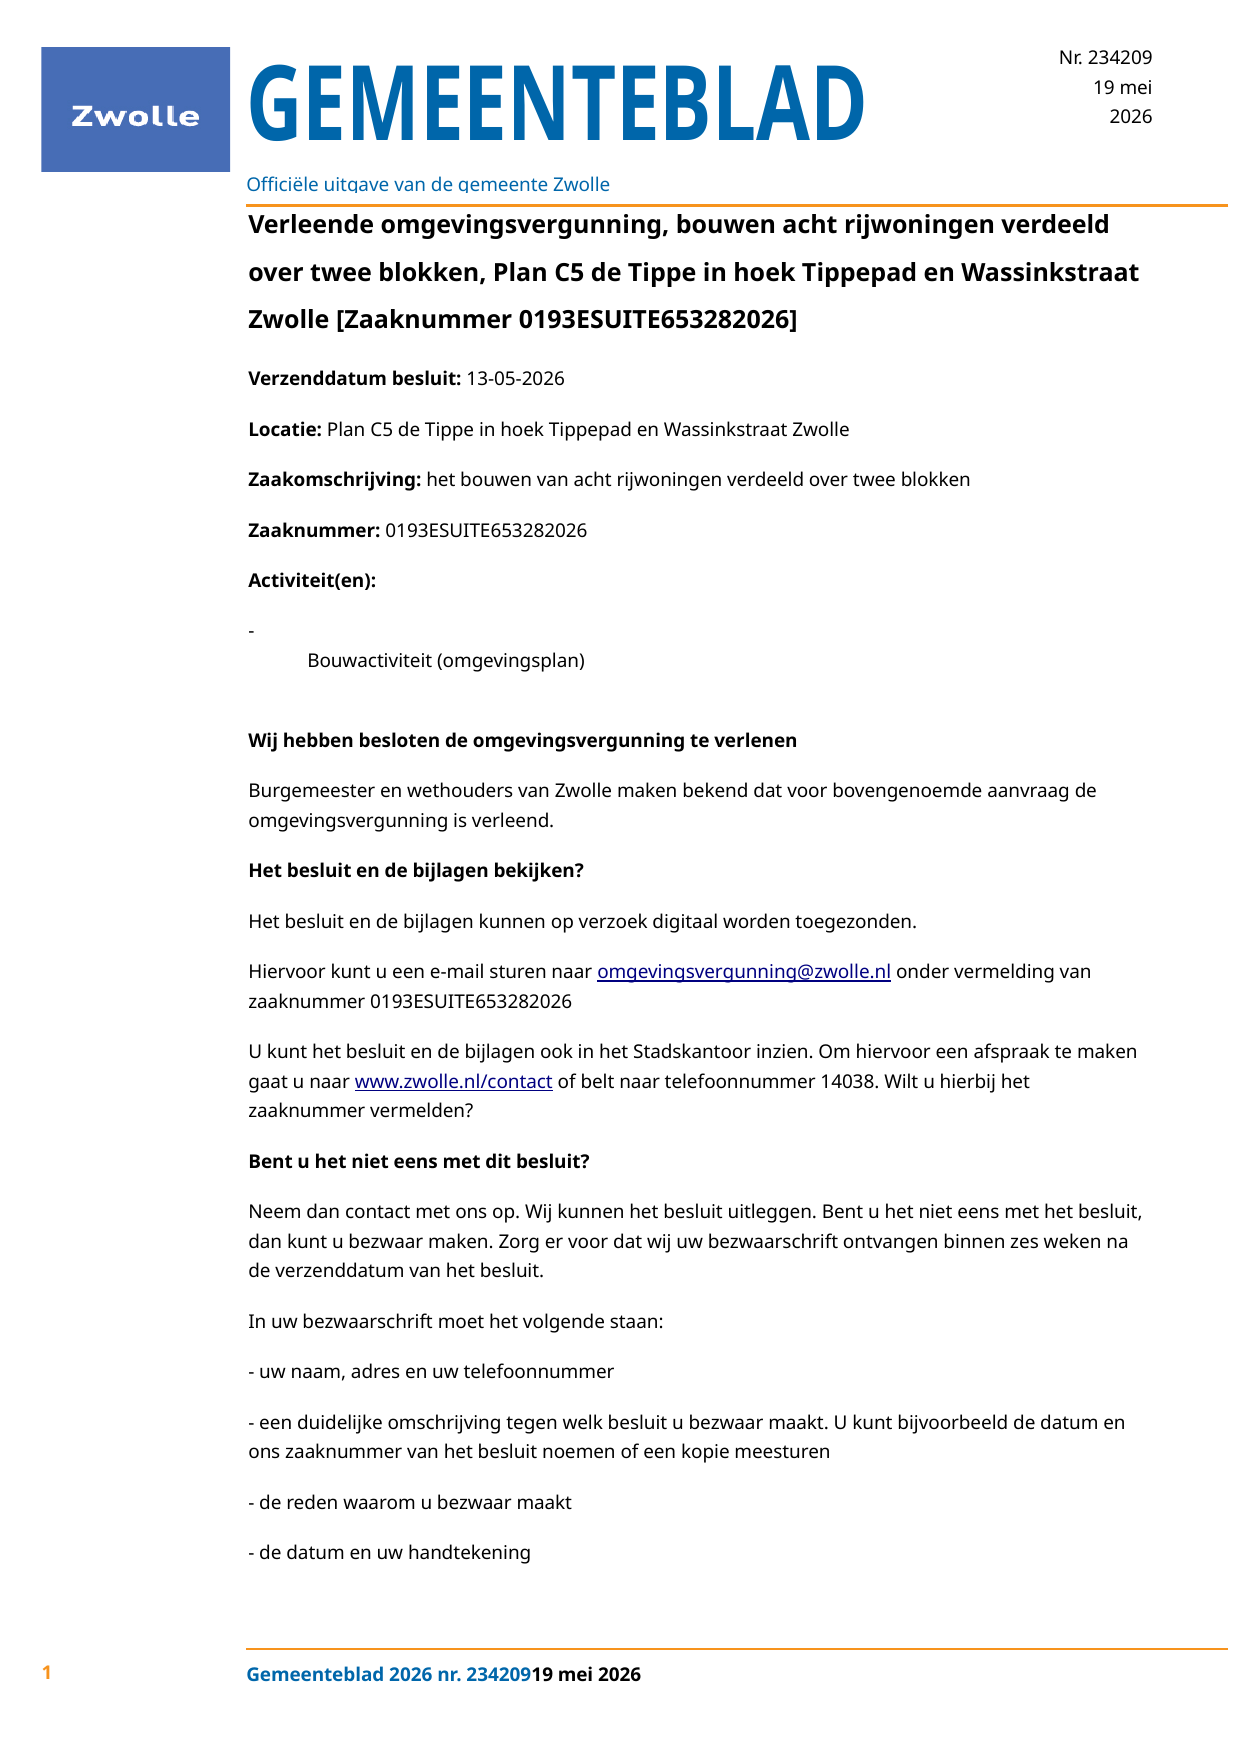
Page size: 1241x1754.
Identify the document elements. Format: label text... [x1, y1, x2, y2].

text Het besluit en de bijlagen bekijken? [248, 858, 1152, 883]
text - een duidelijke omschrijving tegen welk besluit u bezwaar maakt. U kunt bijvoorbeeld de datum en ons zaaknummer van het besluit noemen of een kopie meesturen [248, 1409, 1152, 1464]
text Activiteit(en): [248, 567, 1152, 593]
text In uw bezwaarschrift moet het volgende staan: [248, 1308, 1152, 1334]
picture [41, 47, 231, 172]
text - uw naam, adres en uw telefoonnummer [248, 1358, 1152, 1384]
text Bent u het niet eens met dit besluit? [248, 1148, 1152, 1174]
text Zaakomschrijving: het bouwen van acht rijwoningen verdeeld over twee blokken [248, 466, 1152, 492]
text Burgemeester en wethouders van Zwolle maken bekend dat voor bovengenoemde aanvraag de omgevingsvergunning is verleend. [248, 778, 1152, 833]
text Neem dan contact met ons op. Wij kunnen het besluit uitleggen. Bent u het niet eens met het besluit, dan kunt u bezwaar maken. Zorg er voor dat wij uw bezwaarschrift ontvangen binnen zes weken na de verzenddatum van het besluit. [248, 1198, 1152, 1283]
text Verzenddatum besluit: 13-05-2026 [248, 366, 1152, 391]
text Wij hebben besloten de omgevingsvergunning te verlenen [248, 727, 1152, 753]
text Hiervoor kunt u een e-mail sturen naar omgevingsvergunning@zwolle.nl onder vermelding van zaaknummer 0193ESUITE653282026 [248, 958, 1152, 1014]
text Locatie: Plan C5 de Tippe in hoek Tippepad en Wassinkstraat Zwolle [248, 416, 1152, 442]
text Het besluit en de bijlagen kunnen op verzoek digitaal worden toegezonden. [248, 908, 1152, 934]
text U kunt het besluit en de bijlagen ook in het Stadskantoor inzien. Om hiervoor een afspraak te maken gaat u naar www.zwolle.nl/contact of belt naar telefoonnummer 14038. Wilt u hierbij het zaaknummer vermelden? [248, 1038, 1152, 1123]
text - de reden waarom u bezwaar maakt [248, 1489, 1152, 1514]
list Bouwactiviteit (omgevingsplan) [248, 647, 1152, 673]
text Verleende omgevingsvergunning, bouwen acht rijwoningen verdeeld over twee blokken, Plan C5 de Tippe in hoek Tippepad en Wassinkstraat Zwolle [Zaaknummer 0193ESUITE653282026] [248, 207, 1152, 336]
text - de datum en uw handtekening [248, 1539, 1152, 1565]
text Zaaknummer: 0193ESUITE653282026 [248, 517, 1152, 542]
